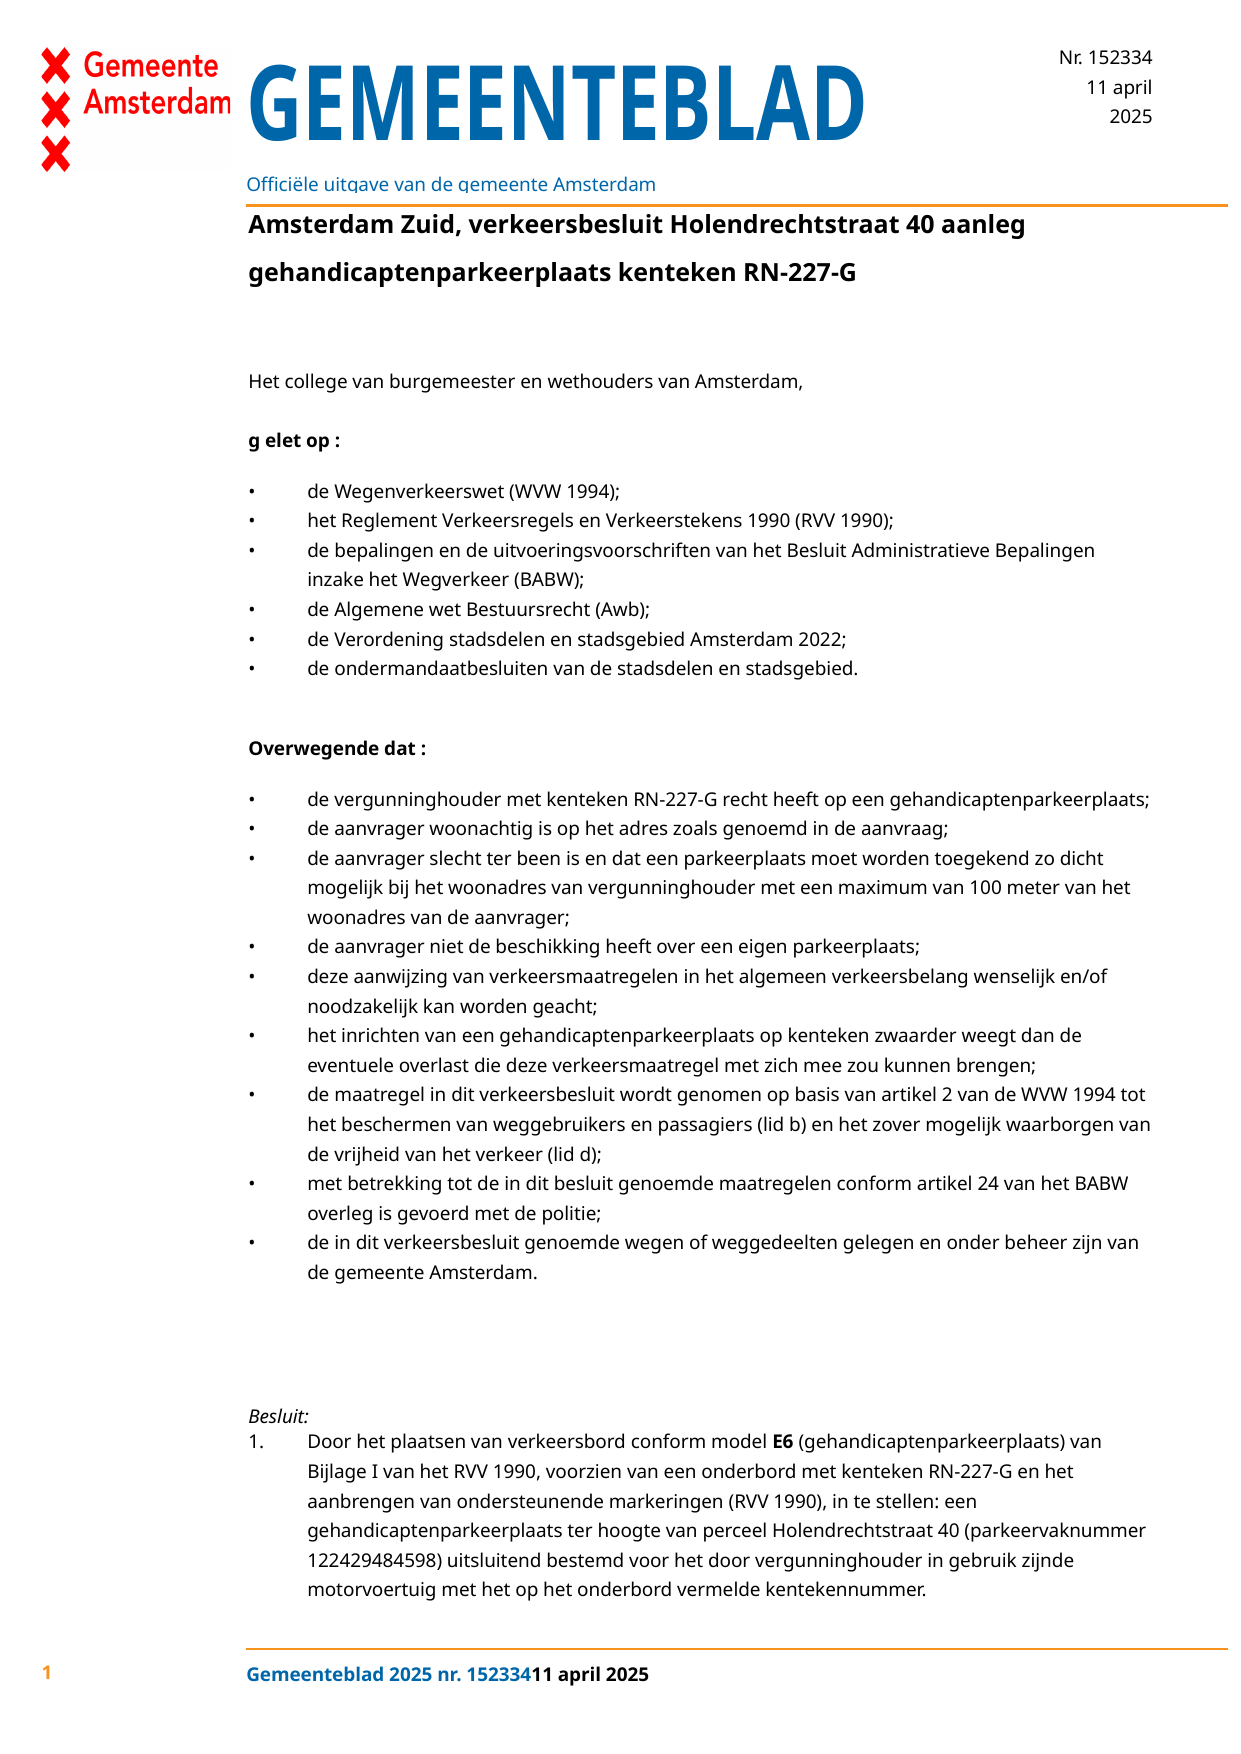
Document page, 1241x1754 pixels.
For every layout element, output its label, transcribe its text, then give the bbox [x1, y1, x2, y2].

list de aanvrager slecht ter been is en dat een parkeerplaats moet worden toegekend zo dicht mogelijk bij het woonadres van vergunninghouder met een maximum van 100 meter van het woonadres van de aanvrager; [248, 845, 1152, 930]
list Door het plaatsen van verkeersbord conform model E6 (gehandicaptenparkeerplaats) van Bijlage I van het RVV 1990, voorzien van een onderbord met kenteken RN-227-G en het aanbrengen van ondersteunende markeringen (RVV 1990), in te stellen: een gehandicaptenparkeerplaats ter hoogte van perceel Holendrechtstraat 40 (parkeervaknummer 122429484598) uitsluitend bestemd voor het door vergunninghouder in gebruik zijnde motorvoertuig met het op het onderbord vermelde kentekennummer. [248, 1429, 1152, 1602]
list de aanvrager niet de beschikking heeft over een eigen parkeerplaats; [248, 934, 1152, 959]
picture [41, 47, 231, 172]
list de Algemene wet Bestuursrecht (Awb); [248, 596, 1152, 622]
list de in dit verkeersbesluit genoemde wegen of weggedeelten gelegen en onder beheer zijn van de gemeente Amsterdam. [248, 1229, 1152, 1285]
list het inrichten van een gehandicaptenparkeerplaats op kenteken zwaarder weegt dan de eventuele overlast die deze verkeersmaatregel met zich mee zou kunnen brengen; [248, 1022, 1152, 1078]
list de ondermandaatbesluiten van de stadsdelen en stadsgebied. [248, 655, 1152, 681]
text g elet op : [248, 427, 1152, 453]
text Het college van burgemeester en wethouders van Amsterdam, [248, 368, 1152, 394]
list de bepalingen en de uitvoeringsvoorschriften van het Besluit Administratieve Bepalingen inzake het Wegverkeer (BABW); [248, 537, 1152, 592]
text Overwegende dat : [248, 735, 1152, 761]
list het Reglement Verkeersregels en Verkeerstekens 1990 (RVV 1990); [248, 507, 1152, 533]
text Amsterdam Zuid, verkeersbesluit Holendrechtstraat 40 aanleg gehandicaptenparkeerplaats kenteken RN-227-G [248, 207, 1152, 288]
list de maatregel in dit verkeersbesluit wordt genomen op basis van artikel 2 van de WVW 1994 tot het beschermen van weggebruikers en passagiers (lid b) en het zover mogelijk waarborgen van de vrijheid van het verkeer (lid d); [248, 1082, 1152, 1166]
text Besluit: [248, 1403, 1152, 1429]
list deze aanwijzing van verkeersmaatregelen in het algemeen verkeersbelang wenselijk en/of noodzakelijk kan worden geacht; [248, 963, 1152, 1018]
list de Verordening stadsdelen en stadsgebied Amsterdam 2022; [248, 626, 1152, 651]
list met betrekking tot de in dit besluit genoemde maatregelen conform artikel 24 van het BABW overleg is gevoerd met de politie; [248, 1170, 1152, 1226]
list de vergunninghouder met kenteken RN-227-G recht heeft op een gehandicaptenparkeerplaats; [248, 786, 1152, 811]
list de Wegenverkeerswet (WVW 1994); [248, 478, 1152, 503]
list de aanvrager woonachtig is op het adres zoals genoemd in de aanvraag; [248, 815, 1152, 841]
